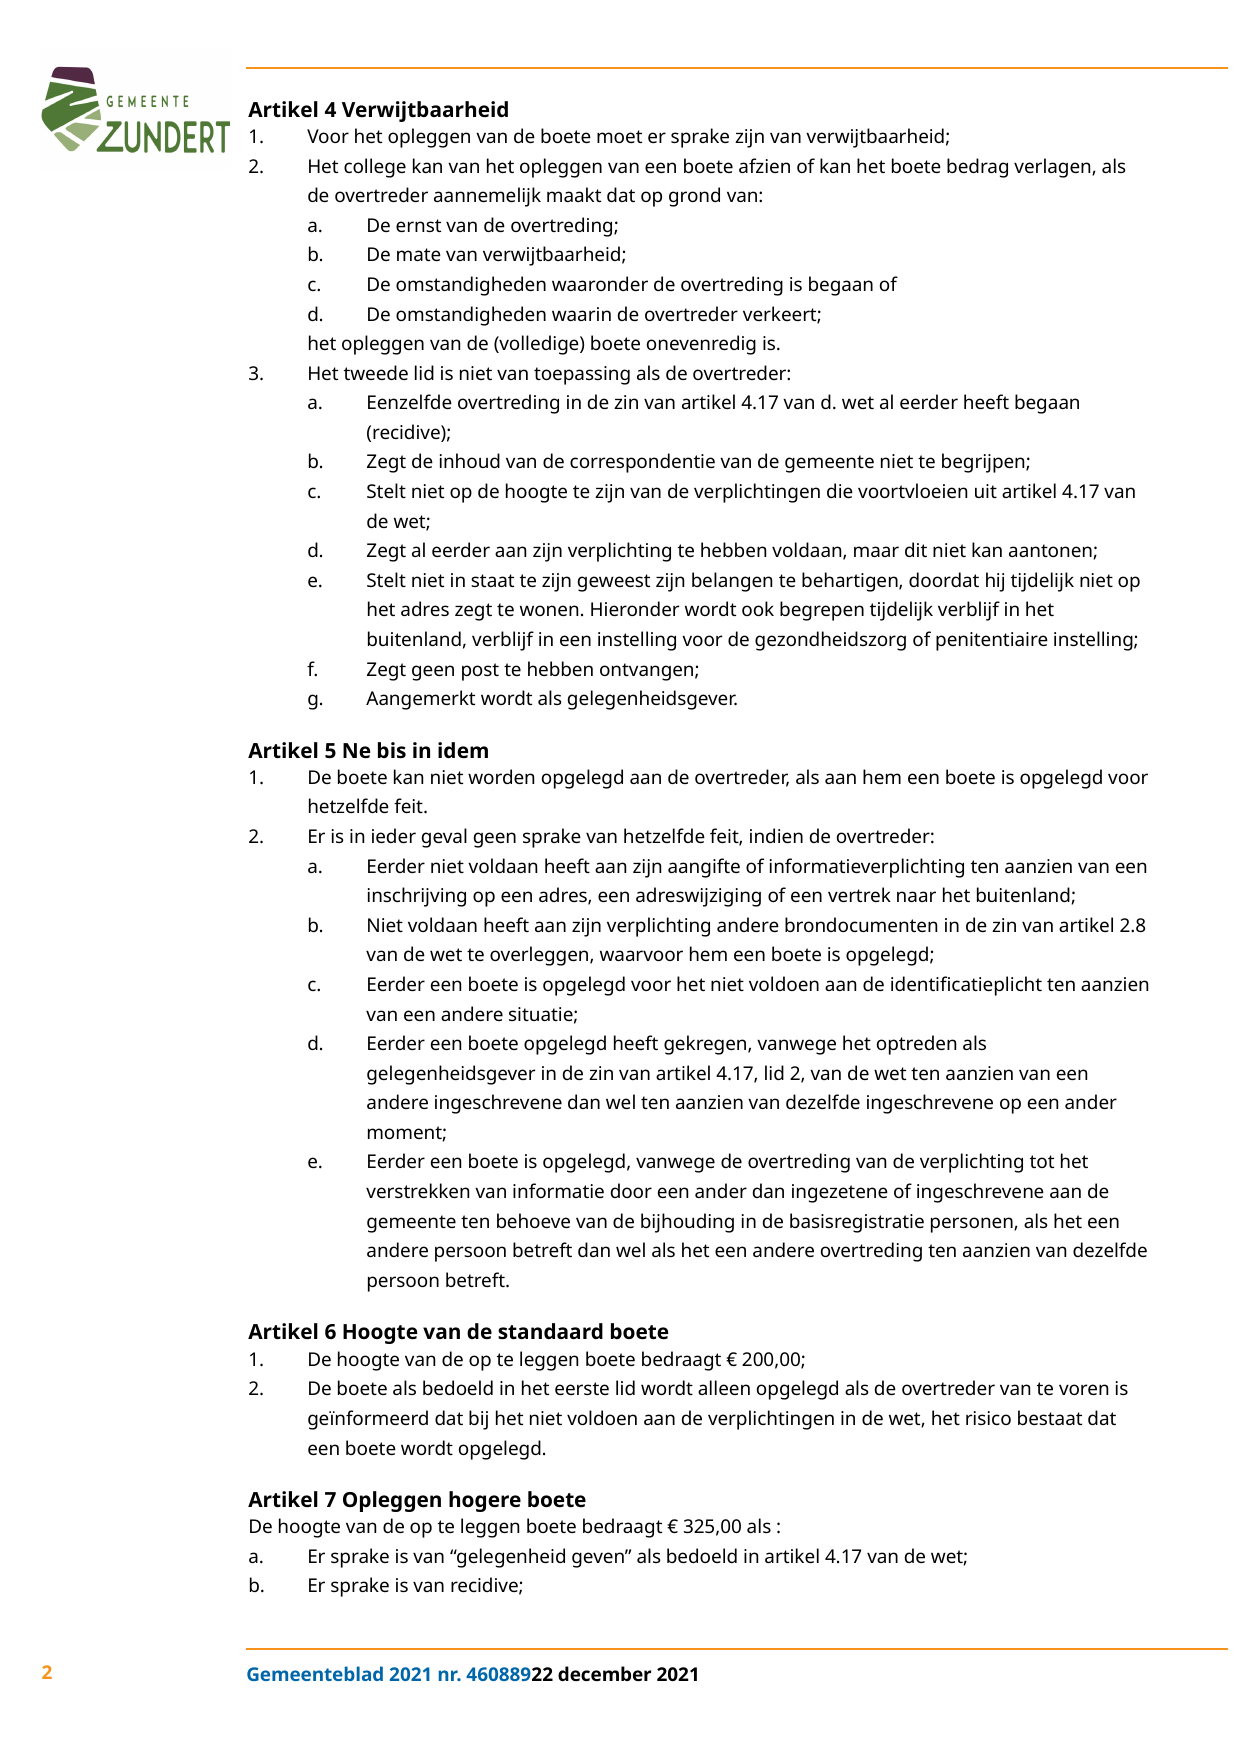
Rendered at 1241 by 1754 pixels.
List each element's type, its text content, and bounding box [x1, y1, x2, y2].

list Het college kan van het opleggen van een boete afzien of kan het boete bedrag verlagen, als de overtreder aannemelijk maakt dat op grond van: [248, 153, 1152, 208]
list Eerder niet voldaan heeft aan zijn aangifte of informatieverplichting ten aanzien van een inschrijving op een adres, een adreswijziging of een vertrek naar het buitenland; [307, 853, 1152, 908]
text Artikel 5 Ne bis in idem [248, 736, 1152, 764]
list Stelt niet op de hoogte te zijn van de verplichtingen die voortvloeien uit artikel 4.17 van de wet; [307, 478, 1152, 533]
list Zegt al eerder aan zijn verplichting te hebben voldaan, maar dit niet kan aantonen; [307, 537, 1152, 563]
text De hoogte van de op te leggen boete bedraagt € 325,00 als : [248, 1513, 1152, 1539]
list Aangemerkt wordt als gelegenheidsgever. [307, 685, 1152, 711]
list Zegt de inhoud van de correspondentie van de gemeente niet te begrijpen; [307, 449, 1152, 474]
list Niet voldaan heeft aan zijn verplichting andere brondocumenten in de zin van artikel 2.8 van de wet te overleggen, waarvoor hem een boete is opgelegd; [307, 912, 1152, 967]
list De hoogte van de op te leggen boete bedraagt € 200,00; [248, 1346, 1152, 1372]
text Artikel 7 Opleggen hogere boete [248, 1485, 1152, 1513]
list Eerder een boete is opgelegd voor het niet voldoen aan de identificatieplicht ten aanzien van een andere situatie; [307, 971, 1152, 1027]
list Er sprake is van “gelegenheid geven” als bedoeld in artikel 4.17 van de wet; [248, 1543, 1152, 1569]
list Stelt niet in staat te zijn geweest zijn belangen te behartigen, doordat hij tijdelijk niet op het adres zegt te wonen. Hieronder wordt ook begrepen tijdelijk verblijf in het buitenland, verblijf in een instelling voor de gezondheidszorg of penitentiaire instelling; [307, 567, 1152, 652]
list De boete kan niet worden opgelegd aan de overtreder, als aan hem een boete is opgelegd voor hetzelfde feit. [248, 764, 1152, 819]
list Eerder een boete is opgelegd, vanwege de overtreding van de verplichting tot het verstrekken van informatie door een ander dan ingezetene of ingeschrevene aan de gemeente ten behoeve van de bijhouding in de basisregistratie personen, als het een andere persoon betreft dan wel als het een andere overtreding ten aanzien van dezelfde persoon betreft. [307, 1149, 1152, 1293]
list Eerder een boete opgelegd heeft gekregen, vanwege het optreden als gelegenheidsgever in de zin van artikel 4.17, lid 2, van de wet ten aanzien van een andere ingeschrevene dan wel ten aanzien van dezelfde ingeschrevene op een ander moment; [307, 1030, 1152, 1145]
text Artikel 6 Hoogte van de standaard boete [248, 1317, 1152, 1346]
list Zegt geen post te hebben ontvangen; [307, 656, 1152, 681]
list De mate van verwijtbaarheid; [307, 242, 1152, 267]
list De omstandigheden waaronder de overtreding is begaan of [307, 271, 1152, 297]
list De ernst van de overtreding; [307, 212, 1152, 238]
list Voor het opleggen van de boete moet er sprake zijn van verwijtbaarheid; [248, 123, 1152, 149]
list Het tweede lid is niet van toepassing als de overtreder: [248, 360, 1152, 386]
list Er sprake is van recidive; [248, 1573, 1152, 1598]
picture [41, 47, 231, 172]
list het opleggen van de (volledige) boete onevenredig is. [248, 330, 1152, 356]
list Er is in ieder geval geen sprake van hetzelfde feit, indien de overtreder: [248, 823, 1152, 849]
list De boete als bedoeld in het eerste lid wordt alleen opgelegd als de overtreder van te voren is geïnformeerd dat bij het niet voldoen aan de verplichtingen in de wet, het risico bestaat dat een boete wordt opgelegd. [248, 1376, 1152, 1460]
list De omstandigheden waarin de overtreder verkeert; [307, 301, 1152, 326]
text Artikel 4 Verwijtbaarheid [248, 95, 1152, 123]
list Eenzelfde overtreding in de zin van artikel 4.17 van d. wet al eerder heeft begaan (recidive); [307, 389, 1152, 445]
